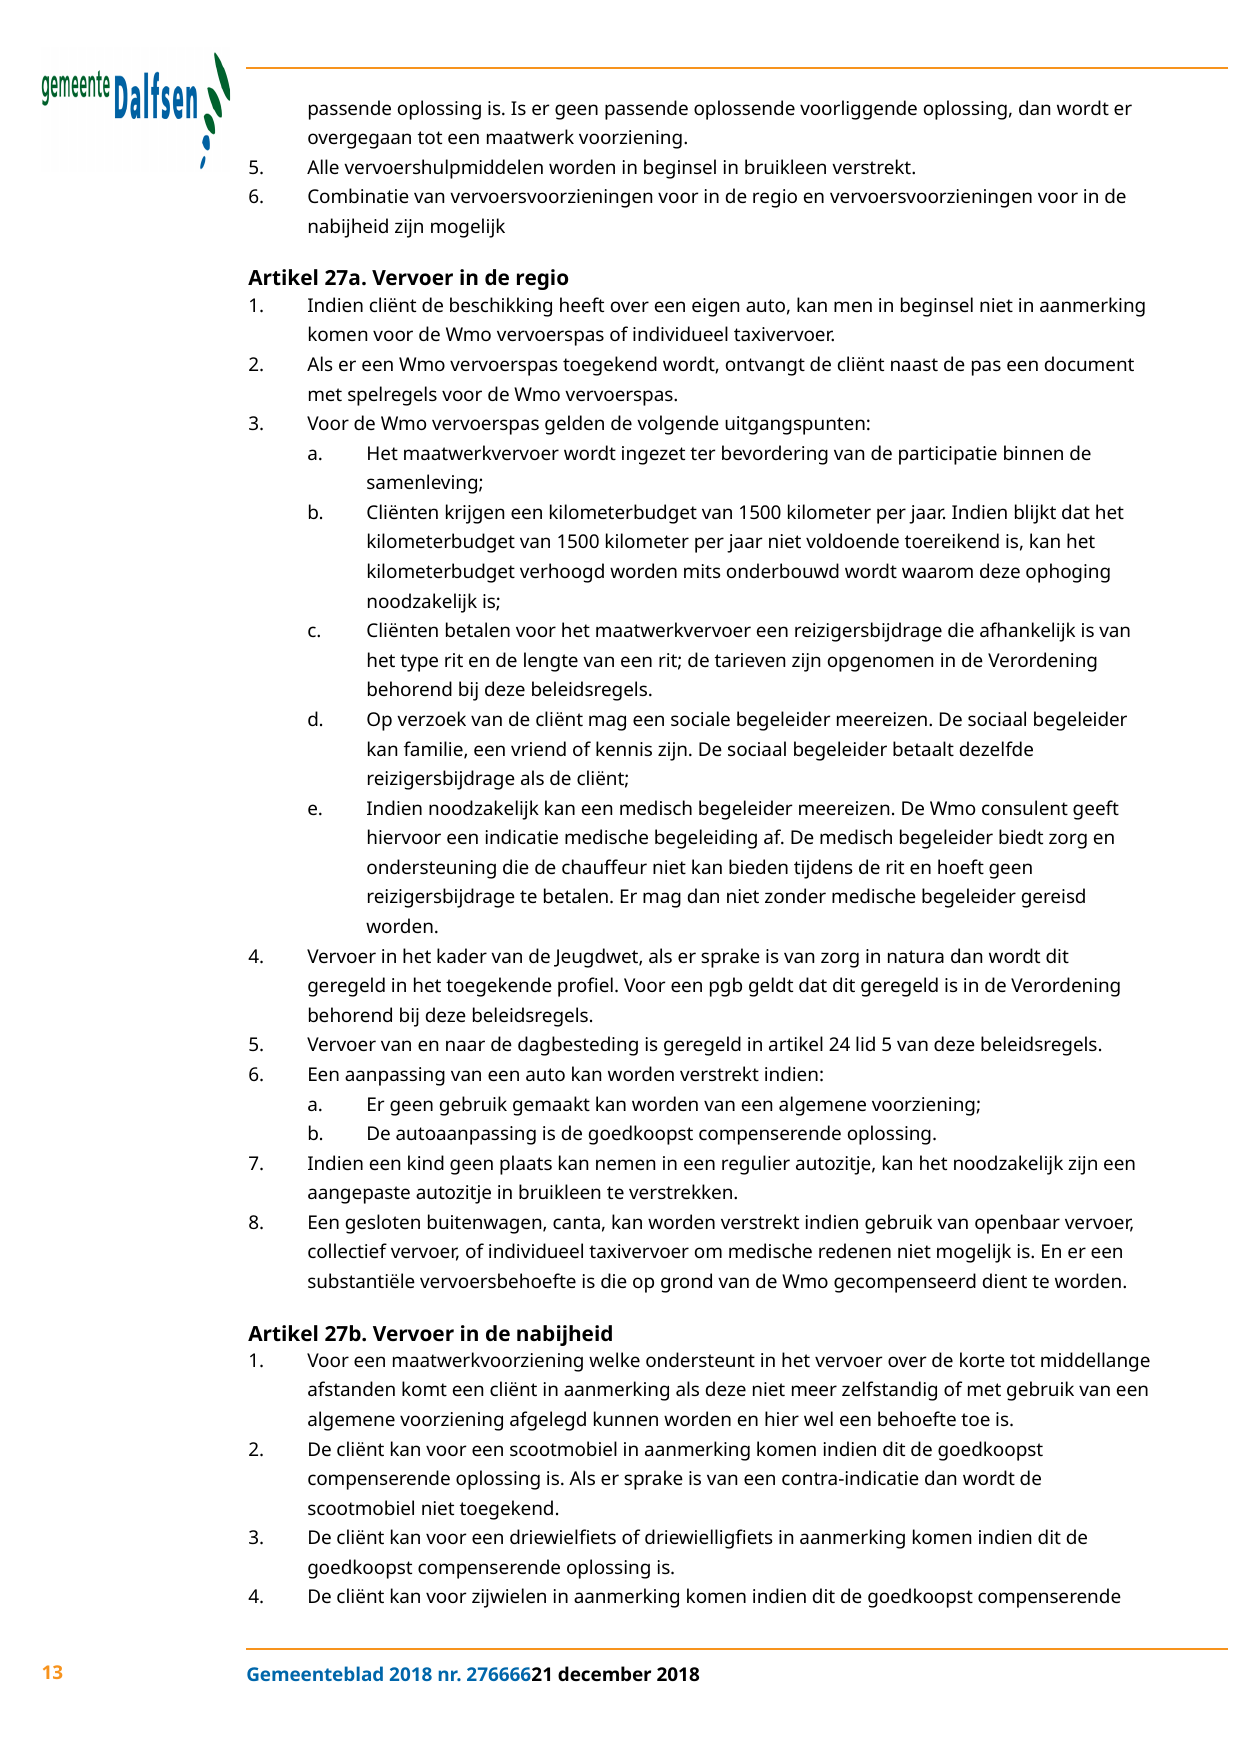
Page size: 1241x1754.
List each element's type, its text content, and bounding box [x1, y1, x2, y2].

list Cliënten betalen voor het maatwerkvervoer een reizigersbijdrage die afhankelijk is van het type rit en de lengte van een rit; de tarieven zijn opgenomen in de Verordening behorend bij deze beleidsregels. [307, 617, 1152, 702]
list Combinatie van vervoersvoorzieningen voor in de regio en vervoersvoorzieningen voor in de nabijheid zijn mogelijk [248, 183, 1152, 239]
list Een aanpassing van een auto kan worden verstrekt indien: [248, 1061, 1152, 1087]
list Indien een kind geen plaats kan nemen in een regulier autozitje, kan het noodzakelijk zijn een aangepaste autozitje in bruikleen te verstrekken. [248, 1150, 1152, 1205]
list Vervoer in het kader van de Jeugdwet, als er sprake is van zorg in natura dan wordt dit geregeld in het toegekende profiel. Voor een pgb geldt dat dit geregeld is in de Verordening behorend bij deze beleidsregels. [248, 943, 1152, 1028]
list De cliënt kan voor een driewielfiets of driewielligfiets in aanmerking komen indien dit de goedkoopst compenserende oplossing is. [248, 1524, 1152, 1580]
list Een gesloten buitenwagen, canta, kan worden verstrekt indien gebruik van openbaar vervoer, collectief vervoer, of individueel taxivervoer om medische redenen niet mogelijk is. En er een substantiële vervoersbehoefte is die op grond van de Wmo gecompenseerd dient te worden. [248, 1209, 1152, 1294]
list Vervoer van en naar de dagbesteding is geregeld in artikel 24 lid 5 van deze beleidsregels. [248, 1032, 1152, 1057]
list Cliënten krijgen een kilometerbudget van 1500 kilometer per jaar. Indien blijkt dat het kilometerbudget van 1500 kilometer per jaar niet voldoende toereikend is, kan het kilometerbudget verhoogd worden mits onderbouwd wordt waarom deze ophoging noodzakelijk is; [307, 499, 1152, 613]
list Alle vervoershulpmiddelen worden in beginsel in bruikleen verstrekt. [248, 154, 1152, 180]
list De autoaanpassing is de goedkoopst compenserende oplossing. [307, 1120, 1152, 1146]
list Als er een Wmo vervoerspas toegekend wordt, ontvangt de cliënt naast de pas een document met spelregels voor de Wmo vervoerspas. [248, 351, 1152, 406]
list Het maatwerkvervoer wordt ingezet ter bevordering van de participatie binnen de samenleving; [307, 440, 1152, 495]
list Indien cliënt de beschikking heeft over een eigen auto, kan men in beginsel niet in aanmerking komen voor de Wmo vervoerspas of individueel taxivervoer. [248, 292, 1152, 347]
list De cliënt kan voor zijwielen in aanmerking komen indien dit de goedkoopst compenserende [248, 1584, 1152, 1609]
picture [41, 47, 231, 172]
text Artikel 27b. Vervoer in de nabijheid [248, 1319, 1152, 1347]
list Op verzoek van de cliënt mag een sociale begeleider meereizen. De sociaal begeleider kan familie, een vriend of kennis zijn. De sociaal begeleider betaalt dezelfde reizigersbijdrage als de cliënt; [307, 706, 1152, 791]
text Artikel 27a. Vervoer in de regio [248, 263, 1152, 292]
list De cliënt kan voor een scootmobiel in aanmerking komen indien dit de goedkoopst compenserende oplossing is. Als er sprake is van een contra-indicatie dan wordt de scootmobiel niet toegekend. [248, 1436, 1152, 1521]
list Er geen gebruik gemaakt kan worden van een algemene voorziening; [307, 1091, 1152, 1116]
list Voor de Wmo vervoerspas gelden de volgende uitgangspunten: [248, 410, 1152, 436]
list Voor een maatwerkvoorziening welke ondersteunt in het vervoer over de korte tot middellange afstanden komt een cliënt in aanmerking als deze niet meer zelfstandig of met gebruik van een algemene voorziening afgelegd kunnen worden en hier wel een behoefte toe is. [248, 1347, 1152, 1432]
list passende oplossing is. Is er geen passende oplossende voorliggende oplossing, dan wordt er overgegaan tot een maatwerk voorziening. [248, 95, 1152, 150]
list Indien noodzakelijk kan een medisch begeleider meereizen. De Wmo consulent geeft hiervoor een indicatie medische begeleiding af. De medisch begeleider biedt zorg en ondersteuning die de chauffeur niet kan bieden tijdens de rit en hoeft geen reizigersbijdrage te betalen. Er mag dan niet zonder medische begeleider gereisd worden. [307, 795, 1152, 939]
